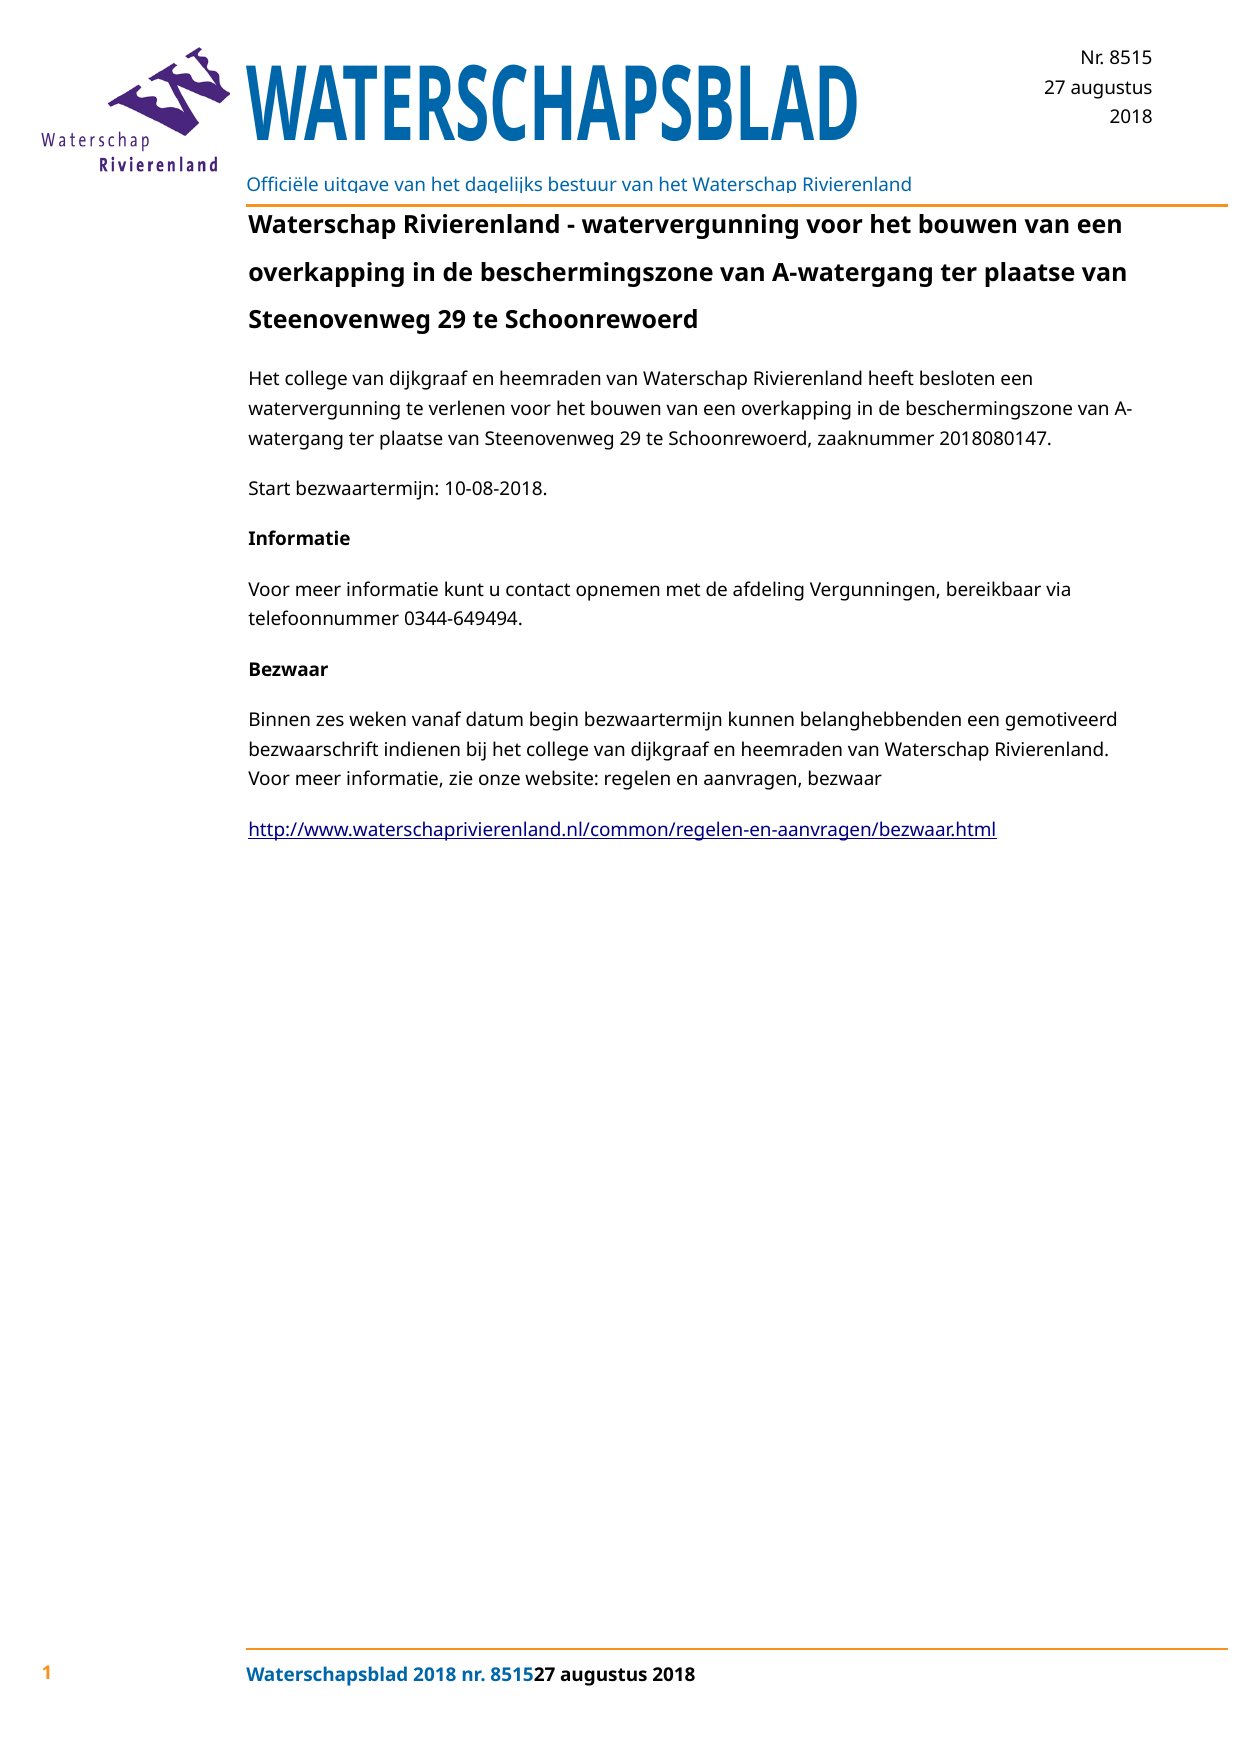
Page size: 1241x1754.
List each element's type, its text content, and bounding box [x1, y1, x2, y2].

text Binnen zes weken vanaf datum begin bezwaartermijn kunnen belanghebbenden een gemotiveerd bezwaarschrift indienen bij het college van dijkgraaf en heemraden van Waterschap Rivierenland. Voor meer informatie, zie onze website: regelen en aanvragen, bezwaar [248, 706, 1152, 791]
text Het college van dijkgraaf en heemraden van Waterschap Rivierenland heeft besloten een watervergunning te verlenen voor het bouwen van een overkapping in de beschermingszone van A-watergang ter plaatse van Steenovenweg 29 te Schoonrewoerd, zaaknummer 2018080147. [248, 366, 1152, 450]
picture [41, 47, 231, 172]
text Voor meer informatie kunt u contact opnemen met de afdeling Vergunningen, bereikbaar via telefoonnummer 0344-649494. [248, 576, 1152, 631]
text Bezwaar [248, 656, 1152, 682]
text Waterschap Rivierenland - watervergunning voor het bouwen van een overkapping in de beschermingszone van A-watergang ter plaatse van Steenovenweg 29 te Schoonrewoerd [248, 207, 1152, 336]
text Informatie [248, 526, 1152, 551]
text http://www.waterschaprivierenland.nl/common/regelen-en-aanvragen/bezwaar.html [248, 816, 1152, 842]
text Start bezwaartermijn: 10-08-2018. [248, 475, 1152, 501]
